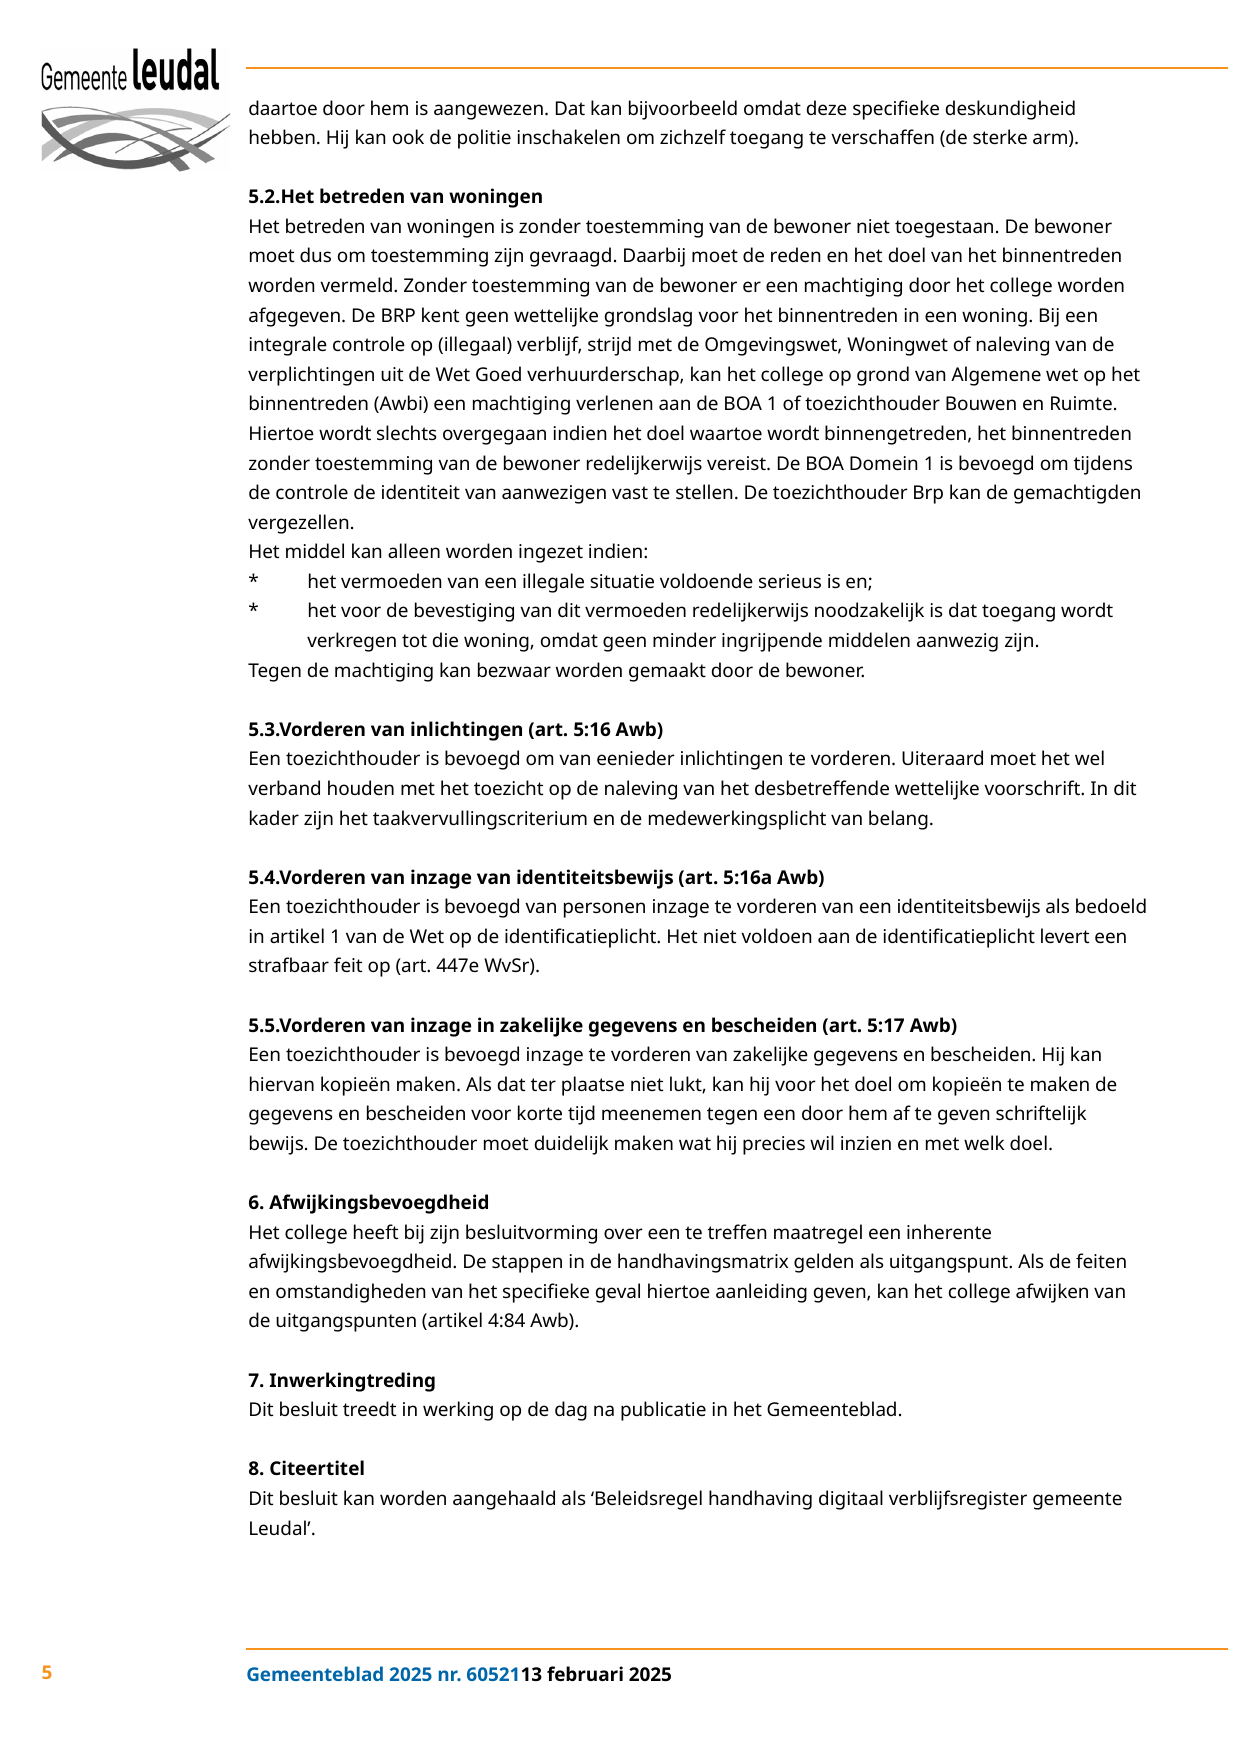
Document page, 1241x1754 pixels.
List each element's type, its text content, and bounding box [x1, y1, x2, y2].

picture [41, 47, 231, 172]
text Het college heeft bij zijn besluitvorming over een te treffen maatregel een inherente afwijkingsbevoegdheid. De stappen in de handhavingsmatrix gelden als uitgangspunt. Als de feiten en omstandigheden van het specifieke geval hiertoe aanleiding geven, kan het college afwijken van de uitgangspunten (artikel 4:84 Awb). [248, 1219, 1152, 1333]
text Dit besluit treedt in werking op de dag na publicatie in het Gemeenteblad. [248, 1396, 1152, 1422]
text Een toezichthouder is bevoegd inzage te vorderen van zakelijke gegevens en bescheiden. Hij kan hiervan kopieën maken. Als dat ter plaatse niet lukt, kan hij voor het doel om kopieën te maken de gegevens en bescheiden voor korte tijd meenemen tegen een door hem af te geven schriftelijk bewijs. De toezichthouder moet duidelijk maken wat hij precies wil inzien en met welk doel. [248, 1041, 1152, 1156]
text 5.3.Vorderen van inlichtingen (art. 5:16 Awb) [248, 716, 1152, 742]
text daartoe door hem is aangewezen. Dat kan bijvoorbeeld omdat deze specifieke deskundigheid hebben. Hij kan ook de politie inschakelen om zichzelf toegang te verschaffen (de sterke arm). [248, 95, 1152, 150]
text 5.5.Vorderen van inzage in zakelijke gegevens en bescheiden (art. 5:17 Awb) [248, 1012, 1152, 1038]
text 5.4.Vorderen van inzage van identiteitsbewijs (art. 5:16a Awb) [248, 864, 1152, 890]
text Tegen de machtiging kan bezwaar worden gemaakt door de bewoner. [248, 657, 1152, 683]
text 8. Citeertitel [248, 1456, 1152, 1481]
text Een toezichthouder is bevoegd van personen inzage te vorderen van een identiteitsbewijs als bedoeld in artikel 1 van de Wet op de identificatieplicht. Het niet voldoen aan de identificatieplicht levert een strafbaar feit op (art. 447e WvSr). [248, 893, 1152, 978]
text Een toezichthouder is bevoegd om van eenieder inlichtingen te vorderen. Uiteraard moet het wel verband houden met het toezicht op de naleving van het desbetreffende wettelijke voorschrift. In dit kader zijn het taakvervullingscriterium en de medewerkingsplicht van belang. [248, 746, 1152, 831]
text 6. Afwijkingsbevoegdheid [248, 1189, 1152, 1215]
text 7. Inwerkingtreding [248, 1367, 1152, 1393]
text Dit besluit kan worden aangehaald als ‘Beleidsregel handhaving digitaal verblijfsregister gemeente Leudal’. [248, 1485, 1152, 1541]
text 5.2.Het betreden van woningen [248, 183, 1152, 209]
list het vermoeden van een illegale situatie voldoende serieus is en; [248, 568, 1152, 594]
text Het betreden van woningen is zonder toestemming van de bewoner niet toegestaan. De bewoner moet dus om toestemming zijn gevraagd. Daarbij moet de reden en het doel van het binnentreden worden vermeld. Zonder toestemming van de bewoner er een machtiging door het college worden afgegeven. De BRP kent geen wettelijke grondslag voor het binnentreden in een woning. Bij een integrale controle op (illegaal) verblijf, strijd met de Omgevingswet, Woningwet of naleving van de verplichtingen uit de Wet Goed verhuurderschap, kan het college op grond van Algemene wet op het binnentreden (Awbi) een machtiging verlenen aan de BOA 1 of toezichthouder Bouwen en Ruimte. Hiertoe wordt slechts overgegaan indien het doel waartoe wordt binnengetreden, het binnentreden zonder toestemming van de bewoner redelijkerwijs vereist. De BOA Domein 1 is bevoegd om tijdens de controle de identiteit van aanwezigen vast te stellen. De toezichthouder Brp kan de gemachtigden vergezellen. [248, 213, 1152, 535]
text Het middel kan alleen worden ingezet indien: [248, 538, 1152, 564]
list het voor de bevestiging van dit vermoeden redelijkerwijs noodzakelijk is dat toegang wordt verkregen tot die woning, omdat geen minder ingrijpende middelen aanwezig zijn. [248, 598, 1152, 653]
